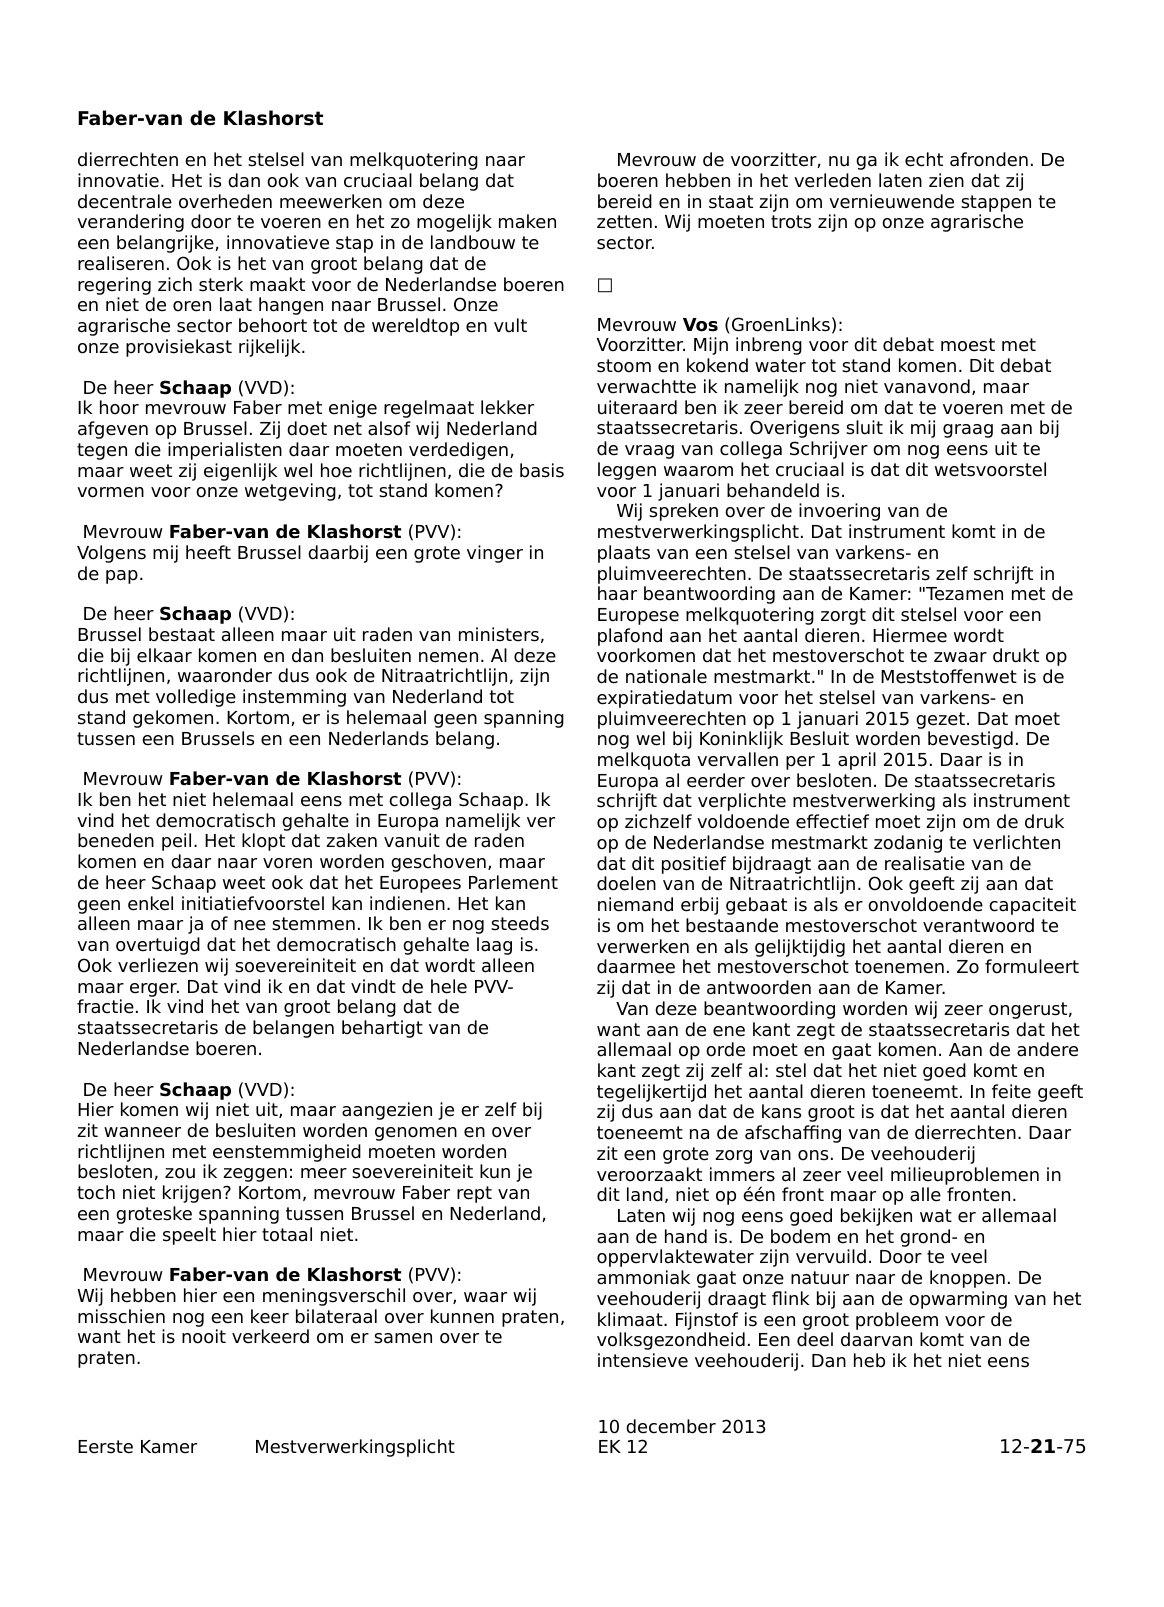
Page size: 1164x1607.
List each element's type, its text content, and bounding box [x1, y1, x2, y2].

text De heer Schaap (VVD): [77, 377, 567, 398]
text Mevrouw Vos (GroenLinks): [596, 314, 1087, 335]
text Van deze beantwoording worden wij zeer ongerust, want aan de ene kant zegt de staatssecretaris dat het allemaal op orde moet en gaat komen. Aan de andere kant zegt zij zelf al: stel dat het niet goed komt en tegelijkertijd het aantal dieren toeneemt. In feite geeft zij dus aan dat de kans groot is dat het aantal dieren toeneemt na de afschaffing van de dierrechten. Daar zit een grote zorg van ons. De veehouderij veroorzaakt immers al zeer veel milieuproblemen in dit land, niet op één front maar op alle fronten. [596, 999, 1087, 1206]
text Ik ben het niet helemaal eens met collega Schaap. Ik vind het democratisch gehalte in Europa namelijk ver beneden peil. Het klopt dat zaken vanuit de raden komen en daar naar voren worden geschoven, maar de heer Schaap weet ook dat het Europees Parlement geen enkel initiatiefvoorstel kan indienen. Het kan alleen maar ja of nee stemmen. Ik ben er nog steeds van overtuigd dat het democratisch gehalte laag is. Ook verliezen wij soevereiniteit en dat wordt alleen maar erger. Dat vind ik en dat vindt de hele PVV-fractie. Ik vind het van groot belang dat de staatssecretaris de belangen behartigt van de Nederlandse boeren. [77, 790, 567, 1059]
text Hier komen wij niet uit, maar aangezien je er zelf bij zit wanneer de besluiten worden genomen en over richtlijnen met eenstemmigheid moeten worden besloten, zou ik zeggen: meer soevereiniteit kun je toch niet krijgen? Kortom, mevrouw Faber rept van een groteske spanning tussen Brussel en Nederland, maar die speelt hier totaal niet. [77, 1100, 567, 1245]
text Laten wij nog eens goed bekijken wat er allemaal aan de hand is. De bodem en het grond- en oppervlaktewater zijn vervuild. Door te veel ammoniak gaat onze natuur naar de knoppen. De veehouderij draagt flink bij aan de opwarming van het klimaat. Fijnstof is een groot probleem voor de volksgezondheid. Een deel daarvan komt van de intensieve veehouderij. Dan heb ik het niet eens [596, 1206, 1087, 1372]
text □ [596, 274, 1087, 294]
text Brussel bestaat alleen maar uit raden van ministers, die bij elkaar komen en dan besluiten nemen. Al deze richtlijnen, waaronder dus ook de Nitraatrichtlijn, zijn dus met volledige instemming van Nederland tot stand gekomen. Kortom, er is helemaal geen spanning tussen een Brussels en een Nederlands belang. [77, 625, 567, 749]
text Mevrouw Faber-van de Klashorst (PVV): [77, 769, 567, 790]
text Mevrouw de voorzitter, nu ga ik echt afronden. De boeren hebben in het verleden laten zien dat zij bereid en in staat zijn om vernieuwende stappen te zetten. Wij moeten trots zijn op onze agrarische sector. [596, 150, 1087, 254]
text dierrechten en het stelsel van melkquotering naar innovatie. Het is dan ook van cruciaal belang dat decentrale overheden meewerken om deze verandering door te voeren en het zo mogelijk maken een belangrijke, innovatieve stap in de landbouw te realiseren. Ook is het van groot belang dat de regering zich sterk maakt voor de Nederlandse boeren en niet de oren laat hangen naar Brussel. Onze agrarische sector behoort tot de wereldtop en vult onze provisiekast rijkelijk. [77, 150, 567, 357]
text Mevrouw Faber-van de Klashorst (PVV): [77, 522, 567, 543]
text Voorzitter. Mijn inbreng voor dit debat moest met stoom en kokend water tot stand komen. Dit debat verwachtte ik namelijk nog niet vanavond, maar uiteraard ben ik zeer bereid om dat te voeren met de staatssecretaris. Overigens sluit ik mij graag aan bij de vraag van collega Schrijver om nog eens uit te leggen waarom het cruciaal is dat dit wetsvoorstel voor 1 januari behandeld is. [596, 335, 1087, 501]
text Wij hebben hier een meningsverschil over, waar wij misschien nog een keer bilateraal over kunnen praten, want het is nooit verkeerd om er samen over te praten. [77, 1286, 567, 1369]
text Ik hoor mevrouw Faber met enige regelmaat lekker afgeven op Brussel. Zij doet net alsof wij Nederland tegen die imperialisten daar moeten verdedigen, maar weet zij eigenlijk wel hoe richtlijnen, die de basis vormen voor onze wetgeving, tot stand komen? [77, 398, 567, 502]
text Wij spreken over de invoering van de mestverwerkingsplicht. Dat instrument komt in de plaats van een stelsel van varkens- en pluimveerechten. De staatssecretaris zelf schrijft in haar beantwoording aan de Kamer: "Tezamen met de Europese melkquotering zorgt dit stelsel voor een plafond aan het aantal dieren. Hiermee wordt voorkomen dat het mestoverschot te zwaar drukt op de nationale mestmarkt." In de Meststoffenwet is de expiratiedatum voor het stelsel van varkens- en pluimveerechten op 1 januari 2015 gezet. Dat moet nog wel bij Koninklijk Besluit worden bevestigd. De melkquota vervallen per 1 april 2015. Daar is in Europa al eerder over besloten. De staatssecretaris schrijft dat verplichte mestverwerking als instrument op zichzelf voldoende effectief moet zijn om de druk op de Nederlandse mestmarkt zodanig te verlichten dat dit positief bijdraagt aan de realisatie van de doelen van de Nitraatrichtlijn. Ook geeft zij aan dat niemand erbij gebaat is als er onvoldoende capaciteit is om het bestaande mestoverschot verantwoord te verwerken en als gelijktijdig het aantal dieren en daarmee het mestoverschot toenemen. Zo formuleert zij dat in de antwoorden aan de Kamer. [596, 501, 1087, 999]
text De heer Schaap (VVD): [77, 1079, 567, 1100]
text Mevrouw Faber-van de Klashorst (PVV): [77, 1265, 567, 1286]
text De heer Schaap (VVD): [77, 604, 567, 625]
text Volgens mij heeft Brussel daarbij een grote vinger in de pap. [77, 543, 567, 584]
